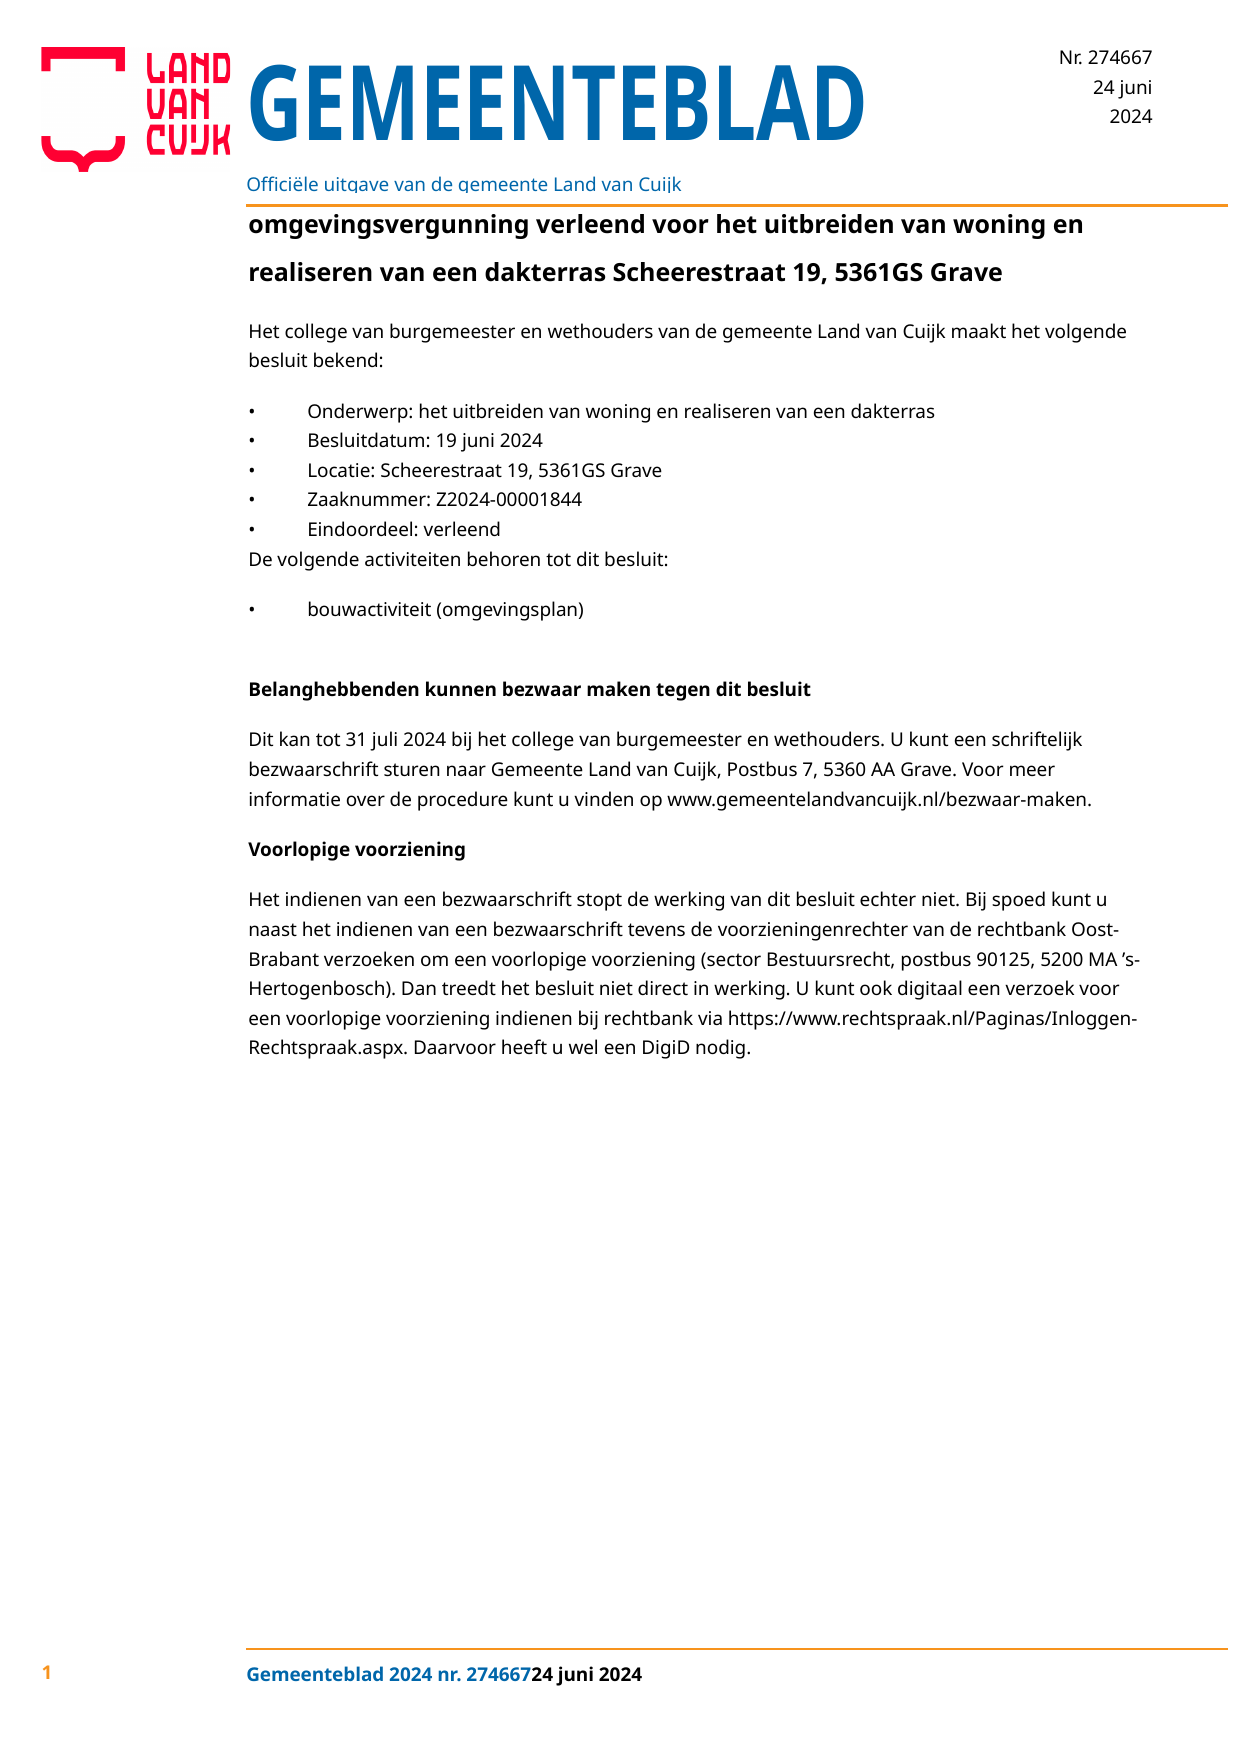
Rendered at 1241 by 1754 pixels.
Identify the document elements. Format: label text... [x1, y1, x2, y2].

text Het indienen van een bezwaarschrift stopt de werking van dit besluit echter niet. Bij spoed kunt u naast het indienen van een bezwaarschrift tevens de voorzieningenrechter van de rechtbank Oost-Brabant verzoeken om een voorlopige voorziening (sector Bestuursrecht, postbus 90125, 5200 MA ’s-Hertogenbosch). Dan treedt het besluit niet direct in werking. U kunt ook digitaal een verzoek voor een voorlopige voorziening indienen bij rechtbank via https://www.rechtspraak.nl/Paginas/Inloggen-Rechtspraak.aspx. Daarvoor heeft u wel een DigiD nodig. [248, 887, 1152, 1060]
text omgevingsvergunning verleend voor het uitbreiden van woning en realiseren van een dakterras Scheerestraat 19, 5361GS Grave [248, 207, 1152, 288]
text De volgende activiteiten behoren tot dit besluit: [248, 546, 1152, 572]
text Belanghebbenden kunnen bezwaar maken tegen dit besluit [248, 676, 1152, 702]
list Locatie: Scheerestraat 19, 5361GS Grave [248, 457, 1152, 483]
picture [41, 47, 231, 172]
text Het college van burgemeester en wethouders van de gemeente Land van Cuijk maakt het volgende besluit bekend: [248, 318, 1152, 373]
list Zaaknummer: Z2024-00001844 [248, 487, 1152, 512]
list bouwactiviteit (omgevingsplan) [248, 596, 1152, 622]
list Eindoordeel: verleend [248, 516, 1152, 542]
list Onderwerp: het uitbreiden van woning en realiseren van een dakterras [248, 398, 1152, 424]
list Besluitdatum: 19 juni 2024 [248, 427, 1152, 453]
text Dit kan tot 31 juli 2024 bij het college van burgemeester en wethouders. U kunt een schriftelijk bezwaarschrift sturen naar Gemeente Land van Cuijk, Postbus 7, 5360 AA Grave. Voor meer informatie over de procedure kunt u vinden op www.gemeentelandvancuijk.nl/bezwaar-maken. [248, 727, 1152, 812]
text Voorlopige voorziening [248, 836, 1152, 862]
